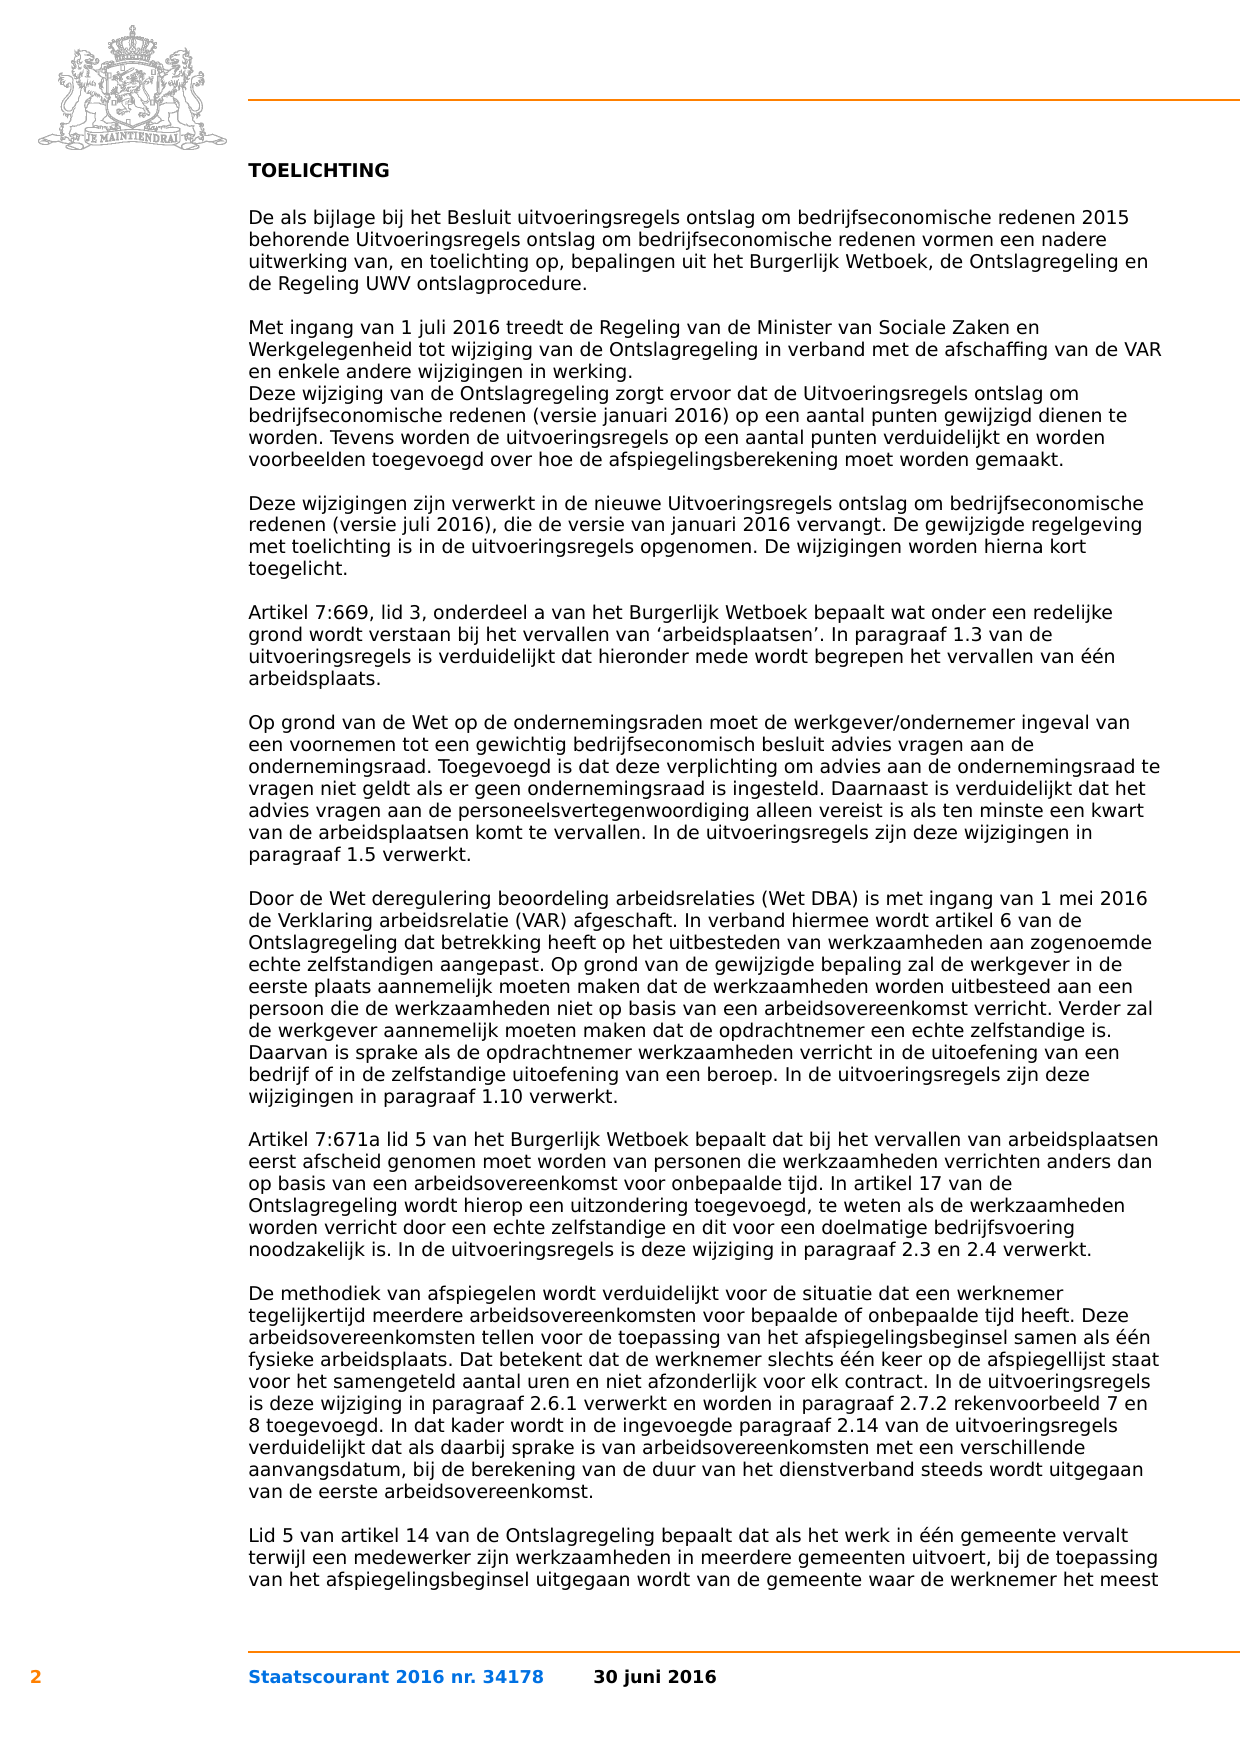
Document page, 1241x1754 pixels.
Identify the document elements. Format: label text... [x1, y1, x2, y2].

picture [38, 25, 227, 150]
text Deze wijzigingen zijn verwerkt in de nieuwe Uitvoeringsregels ontslag om bedrijfseconomische redenen (versie juli 2016), die de versie van januari 2016 vervangt. De gewijzigde regelgeving met toelichting is in de uitvoeringsregels opgenomen. De wijzigingen worden hierna kort toegelicht. [248, 492, 1163, 580]
text Artikel 7:669, lid 3, onderdeel a van het Burgerlijk Wetboek bepaalt wat onder een redelijke grond wordt verstaan bij het vervallen van ‘arbeidsplaatsen’. In paragraaf 1.3 van de uitvoeringsregels is verduidelijkt dat hieronder mede wordt begrepen het vervallen van één arbeidsplaats. [248, 602, 1163, 690]
text Lid 5 van artikel 14 van de Ontslagregeling bepaalt dat als het werk in één gemeente vervalt terwijl een medewerker zijn werkzaamheden in meerdere gemeenten uitvoert, bij de toepassing van het afspiegelingsbeginsel uitgegaan wordt van de gemeente waar de werknemer het meest [248, 1525, 1163, 1591]
text De methodiek van afspiegelen wordt verduidelijkt voor de situatie dat een werknemer tegelijkertijd meerdere arbeidsovereenkomsten voor bepaalde of onbepaalde tijd heeft. Deze arbeidsovereenkomsten tellen voor de toepassing van het afspiegelingsbeginsel samen als één fysieke arbeidsplaats. Dat betekent dat de werknemer slechts één keer op de afspiegellijst staat voor het samengeteld aantal uren en niet afzonderlijk voor elk contract. In de uitvoeringsregels is deze wijziging in paragraaf 2.6.1 verwerkt en worden in paragraaf 2.7.2 rekenvoorbeeld 7 en 8 toegevoegd. In dat kader wordt in de ingevoegde paragraaf 2.14 van de uitvoeringsregels verduidelijkt dat als daarbij sprake is van arbeidsovereenkomsten met een verschillende aanvangsdatum, bij de berekening van de duur van het dienstverband steeds wordt uitgegaan van de eerste arbeidsovereenkomst. [248, 1283, 1163, 1503]
text De als bijlage bij het Besluit uitvoeringsregels ontslag om bedrijfseconomische redenen 2015 behorende Uitvoeringsregels ontslag om bedrijfseconomische redenen vormen een nadere uitwerking van, en toelichting op, bepalingen uit het Burgerlijk Wetboek, de Ontslagregeling en de Regeling UWV ontslagprocedure. [248, 207, 1163, 295]
text Op grond van de Wet op de ondernemingsraden moet de werkgever/ondernemer ingeval van een voornemen tot een gewichtig bedrijfseconomisch besluit advies vragen aan de ondernemingsraad. Toegevoegd is dat deze verplichting om advies aan de ondernemingsraad te vragen niet geldt als er geen ondernemingsraad is ingesteld. Daarnaast is verduidelijkt dat het advies vragen aan de personeelsvertegenwoordiging alleen vereist is als ten minste een kwart van de arbeidsplaatsen komt te vervallen. In de uitvoeringsregels zijn deze wijzigingen in paragraaf 1.5 verwerkt. [248, 712, 1163, 866]
subtitle TOELICHTING [248, 160, 1163, 182]
text Deze wijziging van de Ontslagregeling zorgt ervoor dat de Uitvoeringsregels ontslag om bedrijfseconomische redenen (versie januari 2016) op een aantal punten gewijzigd dienen te worden. Tevens worden de uitvoeringsregels op een aantal punten verduidelijkt en worden voorbeelden toegevoegd over hoe de afspiegelingsberekening moet worden gemaakt. [248, 383, 1163, 471]
text Door de Wet deregulering beoordeling arbeidsrelaties (Wet DBA) is met ingang van 1 mei 2016 de Verklaring arbeidsrelatie (VAR) afgeschaft. In verband hiermee wordt artikel 6 van de Ontslagregeling dat betrekking heeft op het uitbesteden van werkzaamheden aan zogenoemde echte zelfstandigen aangepast. Op grond van de gewijzigde bepaling zal de werkgever in de eerste plaats aannemelijk moeten maken dat de werkzaamheden worden uitbesteed aan een persoon die de werkzaamheden niet op basis van een arbeidsovereenkomst verricht. Verder zal de werkgever aannemelijk moeten maken dat de opdrachtnemer een echte zelfstandige is. Daarvan is sprake als de opdrachtnemer werkzaamheden verricht in de uitoefening van een bedrijf of in de zelfstandige uitoefening van een beroep. In de uitvoeringsregels zijn deze wijzigingen in paragraaf 1.10 verwerkt. [248, 888, 1163, 1107]
text Artikel 7:671a lid 5 van het Burgerlijk Wetboek bepaalt dat bij het vervallen van arbeidsplaatsen eerst afscheid genomen moet worden van personen die werkzaamheden verrichten anders dan op basis van een arbeidsovereenkomst voor onbepaalde tijd. In artikel 17 van de Ontslagregeling wordt hierop een uitzondering toegevoegd, te weten als de werkzaamheden worden verricht door een echte zelfstandige en dit voor een doelmatige bedrijfsvoering noodzakelijk is. In de uitvoeringsregels is deze wijziging in paragraaf 2.3 en 2.4 verwerkt. [248, 1129, 1163, 1261]
text Met ingang van 1 juli 2016 treedt de Regeling van de Minister van Sociale Zaken en Werkgelegenheid tot wijziging van de Ontslagregeling in verband met de afschaffing van de VAR en enkele andere wijzigingen in werking. [248, 317, 1163, 383]
